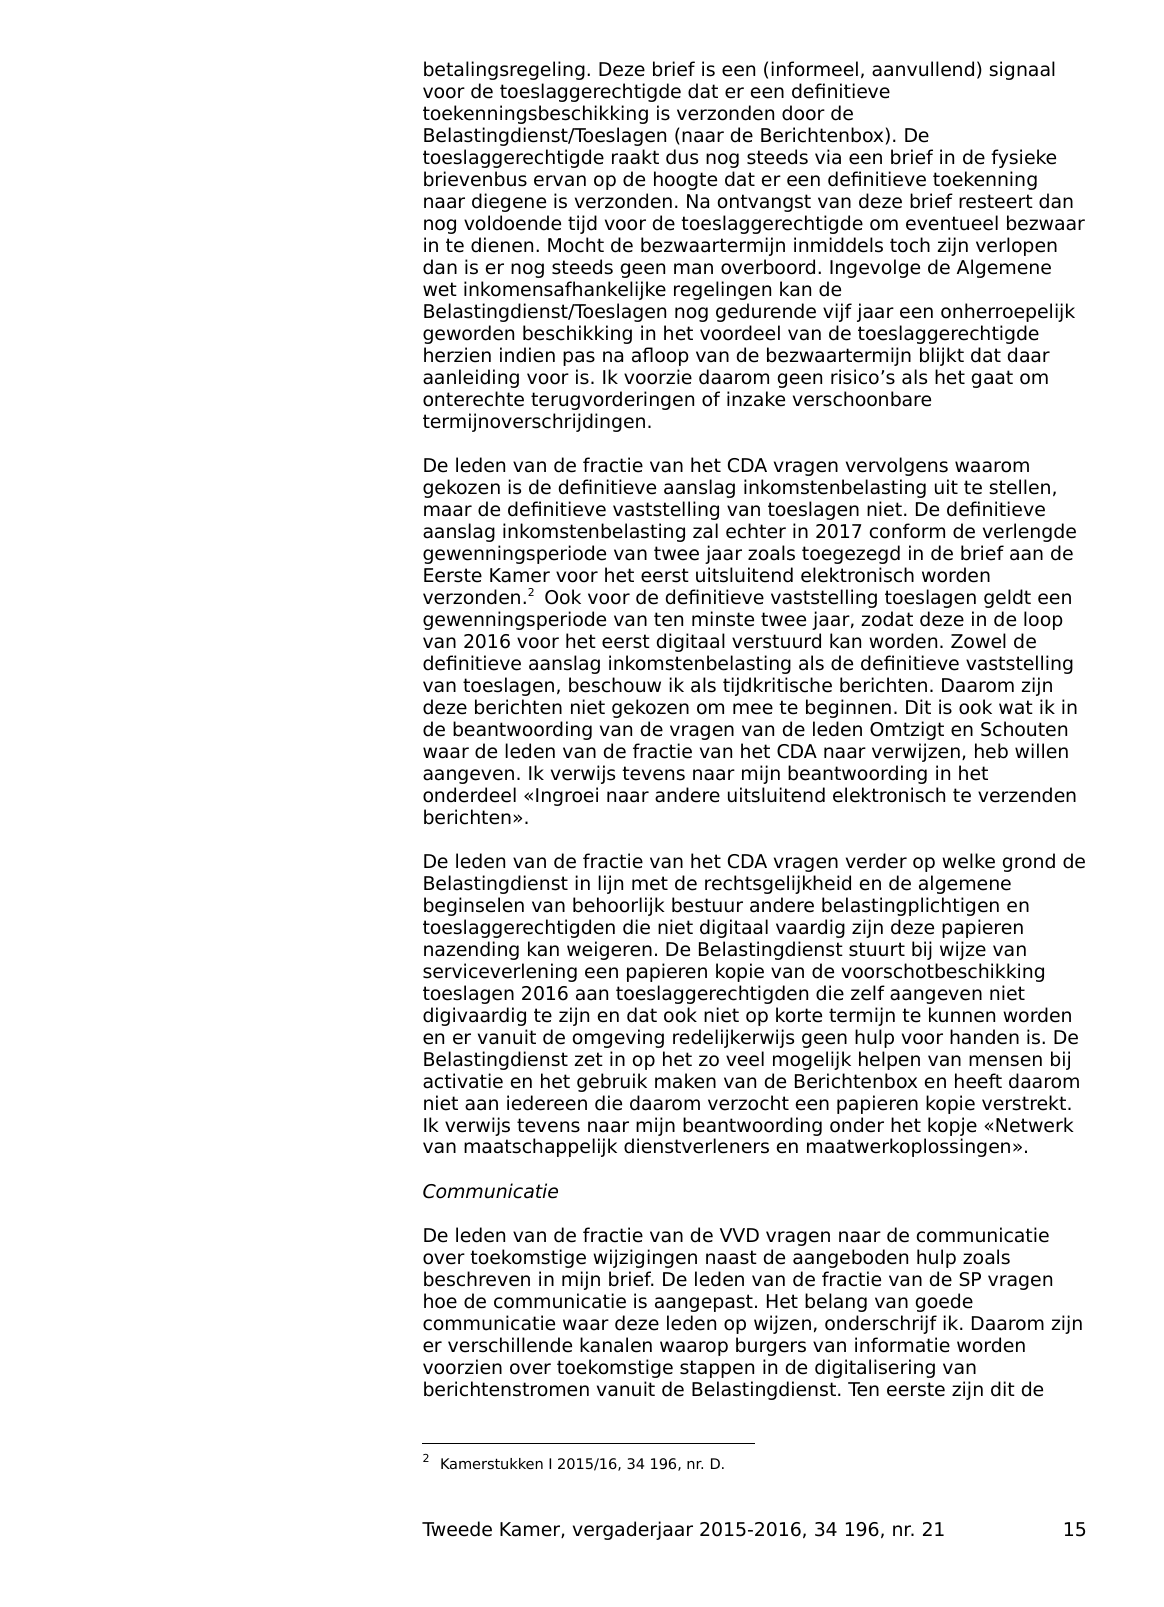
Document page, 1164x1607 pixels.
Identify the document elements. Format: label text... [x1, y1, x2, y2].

text De leden van de fractie van het CDA vragen vervolgens waarom gekozen is de definitieve aanslag inkomstenbelasting uit te stellen, maar de definitieve vaststelling van toeslagen niet. De definitieve aanslag inkomstenbelasting zal echter in 2017 conform de verlengde gewenningsperiode van twee jaar zoals toegezegd in de brief aan de Eerste Kamer voor het eerst uitsluitend elektronisch worden verzonden. Ook voor de definitieve vaststelling toeslagen geldt een gewenningsperiode van ten minste twee jaar, zodat deze in de loop van 2016 voor het eerst digitaal verstuurd kan worden. Zowel de definitieve aanslag inkomstenbelasting als de definitieve vaststelling van toeslagen, beschouw ik als tijdkritische berichten. Daarom zijn deze berichten niet gekozen om mee te beginnen. Dit is ook wat ik in de beantwoording van de vragen van de leden Omtzigt en Schouten waar de leden van de fractie van het CDA naar verwijzen, heb willen aangeven. Ik verwijs tevens naar mijn beantwoording in het onderdeel «Ingroei naar andere uitsluitend elektronisch te verzenden berichten». [422, 455, 1087, 828]
text De leden van de fractie van de VVD vragen naar de communicatie over toekomstige wijzigingen naast de aangeboden hulp zoals beschreven in mijn brief. De leden van de fractie van de SP vragen hoe de communicatie is aangepast. Het belang van goede communicatie waar deze leden op wijzen, onderschrijf ik. Daarom zijn er verschillende kanalen waarop burgers van informatie worden voorzien over toekomstige stappen in de digitalisering van berichtenstromen vanuit de Belastingdienst. Ten eerste zijn dit de [422, 1225, 1087, 1401]
text Kamerstukken I 2015/16, 34 196, nr. D. [422, 1452, 1087, 1474]
subtitle Communicatie [422, 1181, 1087, 1203]
text De leden van de fractie van het CDA vragen verder op welke grond de Belastingdienst in lijn met de rechtsgelijkheid en de algemene beginselen van behoorlijk bestuur andere belastingplichtigen en toeslaggerechtigden die niet digitaal vaardig zijn deze papieren nazending kan weigeren. De Belastingdienst stuurt bij wijze van serviceverlening een papieren kopie van de voorschotbeschikking toeslagen 2016 aan toeslaggerechtigden die zelf aangeven niet digivaardig te zijn en dat ook niet op korte termijn te kunnen worden en er vanuit de omgeving redelijkerwijs geen hulp voor handen is. De Belastingdienst zet in op het zo veel mogelijk helpen van mensen bij activatie en het gebruik maken van de Berichtenbox en heeft daarom niet aan iedereen die daarom verzocht een papieren kopie verstrekt. Ik verwijs tevens naar mijn beantwoording onder het kopje «Netwerk van maatschappelijk dienstverleners en maatwerkoplossingen». [422, 851, 1087, 1158]
text betalingsregeling. Deze brief is een (informeel, aanvullend) signaal voor de toeslaggerechtigde dat er een definitieve toekenningsbeschikking is verzonden door de Belastingdienst/Toeslagen (naar de Berichtenbox). De toeslaggerechtigde raakt dus nog steeds via een brief in de fysieke brievenbus ervan op de hoogte dat er een definitieve toekenning naar diegene is verzonden. Na ontvangst van deze brief resteert dan nog voldoende tijd voor de toeslaggerechtigde om eventueel bezwaar in te dienen. Mocht de bezwaartermijn inmiddels toch zijn verlopen dan is er nog steeds geen man overboord. Ingevolge de Algemene wet inkomensafhankelijke regelingen kan de Belastingdienst/Toeslagen nog gedurende vijf jaar een onherroepelijk geworden beschikking in het voordeel van de toeslaggerechtigde herzien indien pas na afloop van de bezwaartermijn blijkt dat daar aanleiding voor is. Ik voorzie daarom geen risico’s als het gaat om onterechte terugvorderingen of inzake verschoonbare termijnoverschrijdingen. [422, 59, 1087, 433]
